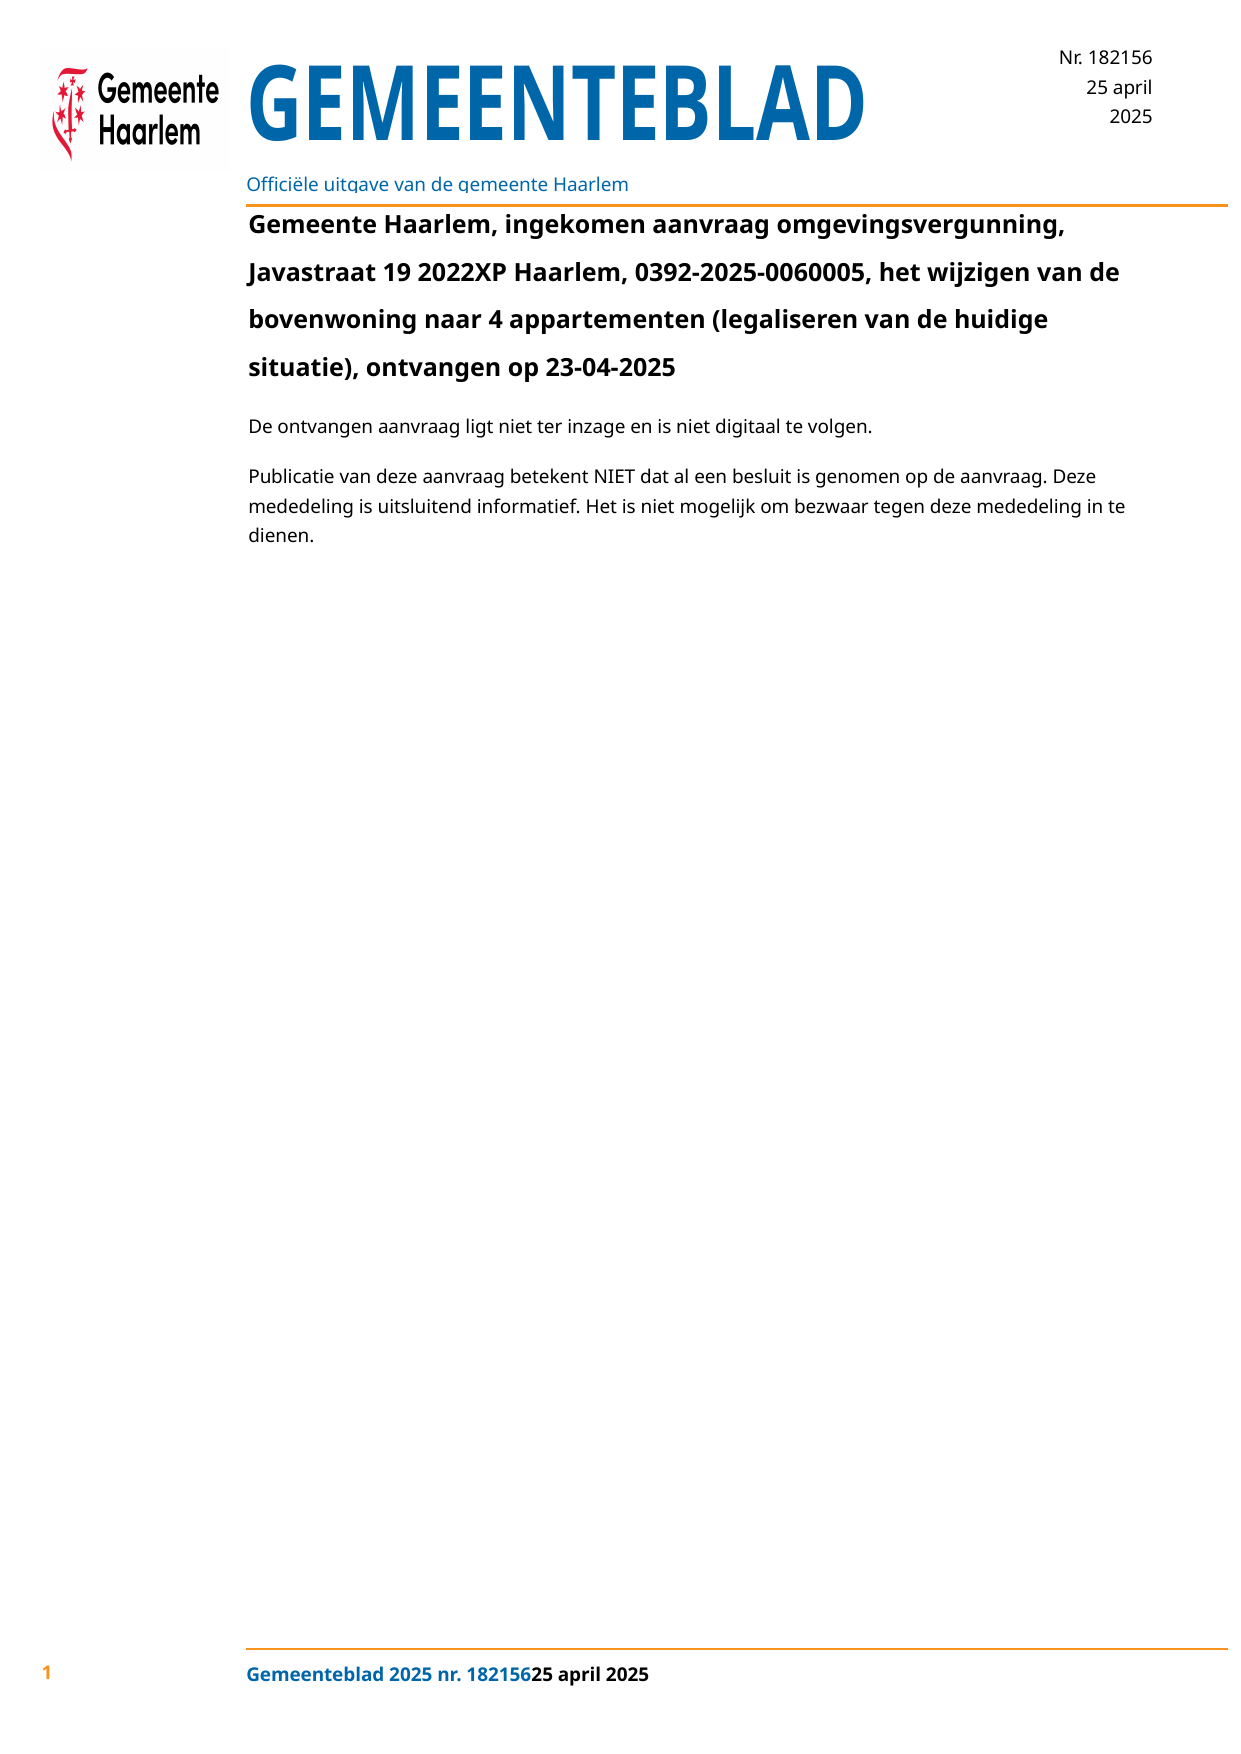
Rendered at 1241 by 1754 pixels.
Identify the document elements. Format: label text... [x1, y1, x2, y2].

text Publicatie van deze aanvraag betekent NIET dat al een besluit is genomen op de aanvraag. Deze mededeling is uitsluitend informatief. Het is niet mogelijk om bezwaar tegen deze mededeling in te dienen. [248, 463, 1152, 548]
text De ontvangen aanvraag ligt niet ter inzage en is niet digitaal te volgen. [248, 413, 1152, 439]
text Gemeente Haarlem, ingekomen aanvraag omgevingsvergunning, Javastraat 19 2022XP Haarlem, 0392-2025-0060005, het wijzigen van de bovenwoning naar 4 appartementen (legaliseren van de huidige situatie), ontvangen op 23-04-2025 [248, 207, 1152, 384]
picture [41, 47, 231, 172]
